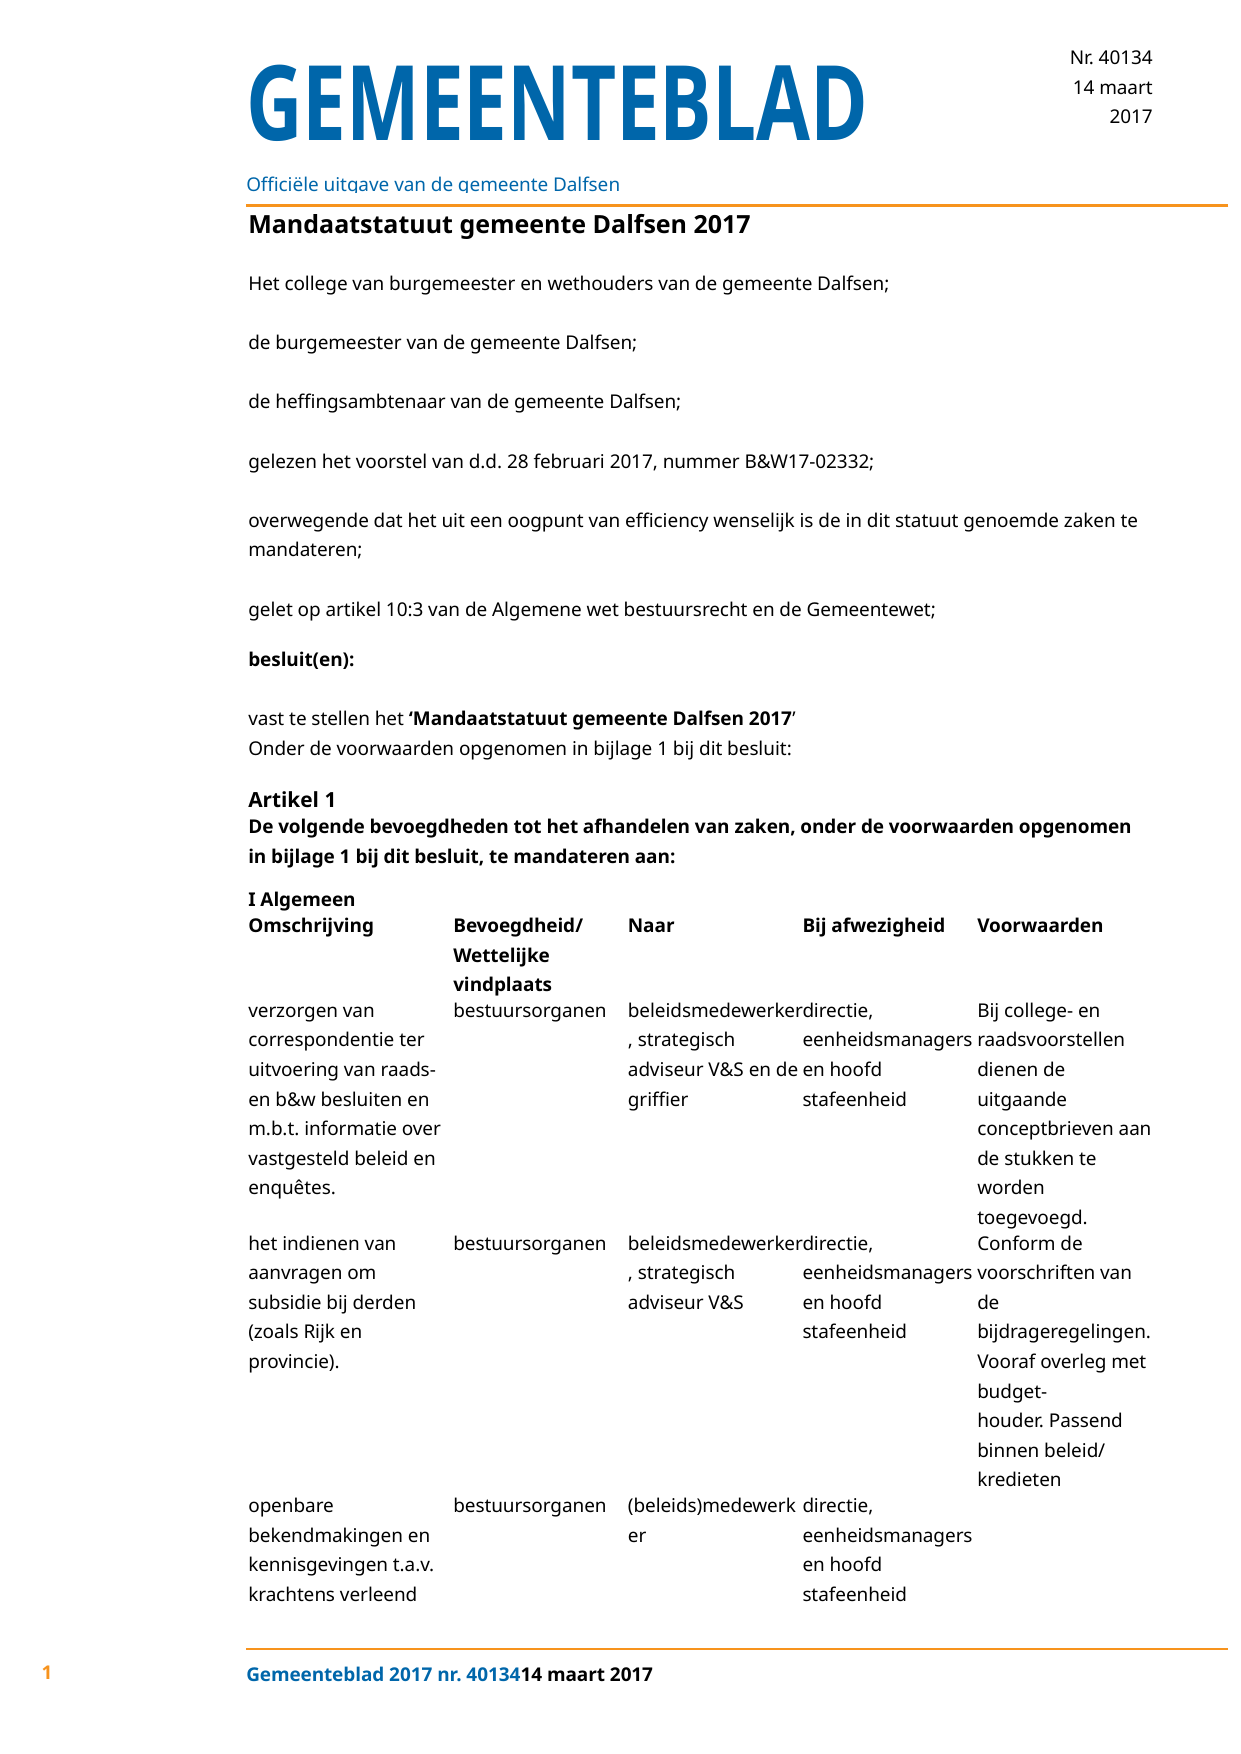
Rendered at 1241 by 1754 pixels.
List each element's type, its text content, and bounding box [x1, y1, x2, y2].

text I Algemeen [248, 886, 1152, 912]
text vast te stellen het ‘Mandaatstatuut gemeente Dalfsen 2017’ [248, 705, 1152, 731]
table_cell bestuursorganen [453, 1492, 628, 1607]
table_header Bevoegdheid/Wettelijke vindplaats [453, 912, 628, 997]
text gelet op artikel 10:3 van de Algemene wet bestuursrecht en de Gemeentewet; [248, 596, 1152, 621]
text overwegende dat het uit een oogpunt van efficiency wenselijk is de in dit statuut genoemde zaken te mandateren; [248, 507, 1152, 562]
text Onder de voorwaarden opgenomen in bijlage 1 bij dit besluit: [248, 735, 1152, 761]
table_cell directie, eenheidsmanagers en hoofd stafeenheid [802, 1230, 977, 1492]
table_cell Conform de voorschriften van de bijdrageregelingen. Vooraf overleg met budget- houder. Passend binnen beleid/ kredieten [977, 1230, 1152, 1492]
table_header Voorwaarden [977, 912, 1152, 997]
picture [41, 47, 231, 172]
text besluit(en): [248, 646, 1152, 672]
text de heffingsambtenaar van de gemeente Dalfsen; [248, 389, 1152, 414]
text gelezen het voorstel van d.d. 28 februari 2017, nummer B&W17-02332; [248, 448, 1152, 473]
table_cell bestuursorganen [453, 1230, 628, 1492]
table_cell het indienen van aanvragen om subsidie bij derden (zoals Rijk en provincie). [248, 1230, 453, 1492]
text de burgemeester van de gemeente Dalfsen; [248, 329, 1152, 355]
table_header Omschrijving [248, 912, 453, 997]
table_cell openbare bekendmakingen en kennisgevingen t.a.v. krachtens verleend [248, 1492, 453, 1607]
table_header Bij afwezigheid [802, 912, 977, 997]
table_cell [977, 1492, 1152, 1607]
table_cell Bij college- en raadsvoorstellen dienen de uitgaande conceptbrieven aan de stukken te worden toegevoegd. [977, 997, 1152, 1230]
text De volgende bevoegdheden tot het afhandelen van zaken, onder de voorwaarden opgenomen in bijlage 1 bij dit besluit, te mandateren aan: [248, 814, 1152, 869]
text Mandaatstatuut gemeente Dalfsen 2017 [248, 207, 1152, 241]
table_cell bestuursorganen [453, 997, 628, 1230]
text Het college van burgemeester en wethouders van de gemeente Dalfsen; [248, 270, 1152, 296]
table_cell beleidsmedewerker, strategisch adviseur V&S [628, 1230, 802, 1492]
table_cell verzorgen van correspondentie ter uitvoering van raads- en b&w besluiten en m.b.t. informatie over vastgesteld beleid en enquêtes. [248, 997, 453, 1230]
table_cell (beleids)medewerker [628, 1492, 802, 1607]
table_cell beleidsmedewerker, strategisch adviseur V&S en de griffier [628, 997, 802, 1230]
table_cell directie, eenheidsmanagers en hoofd stafeenheid [802, 1492, 977, 1607]
table_header Naar [628, 912, 802, 997]
text Artikel 1 [248, 785, 1152, 814]
table_cell directie, eenheidsmanagers en hoofd stafeenheid [802, 997, 977, 1230]
